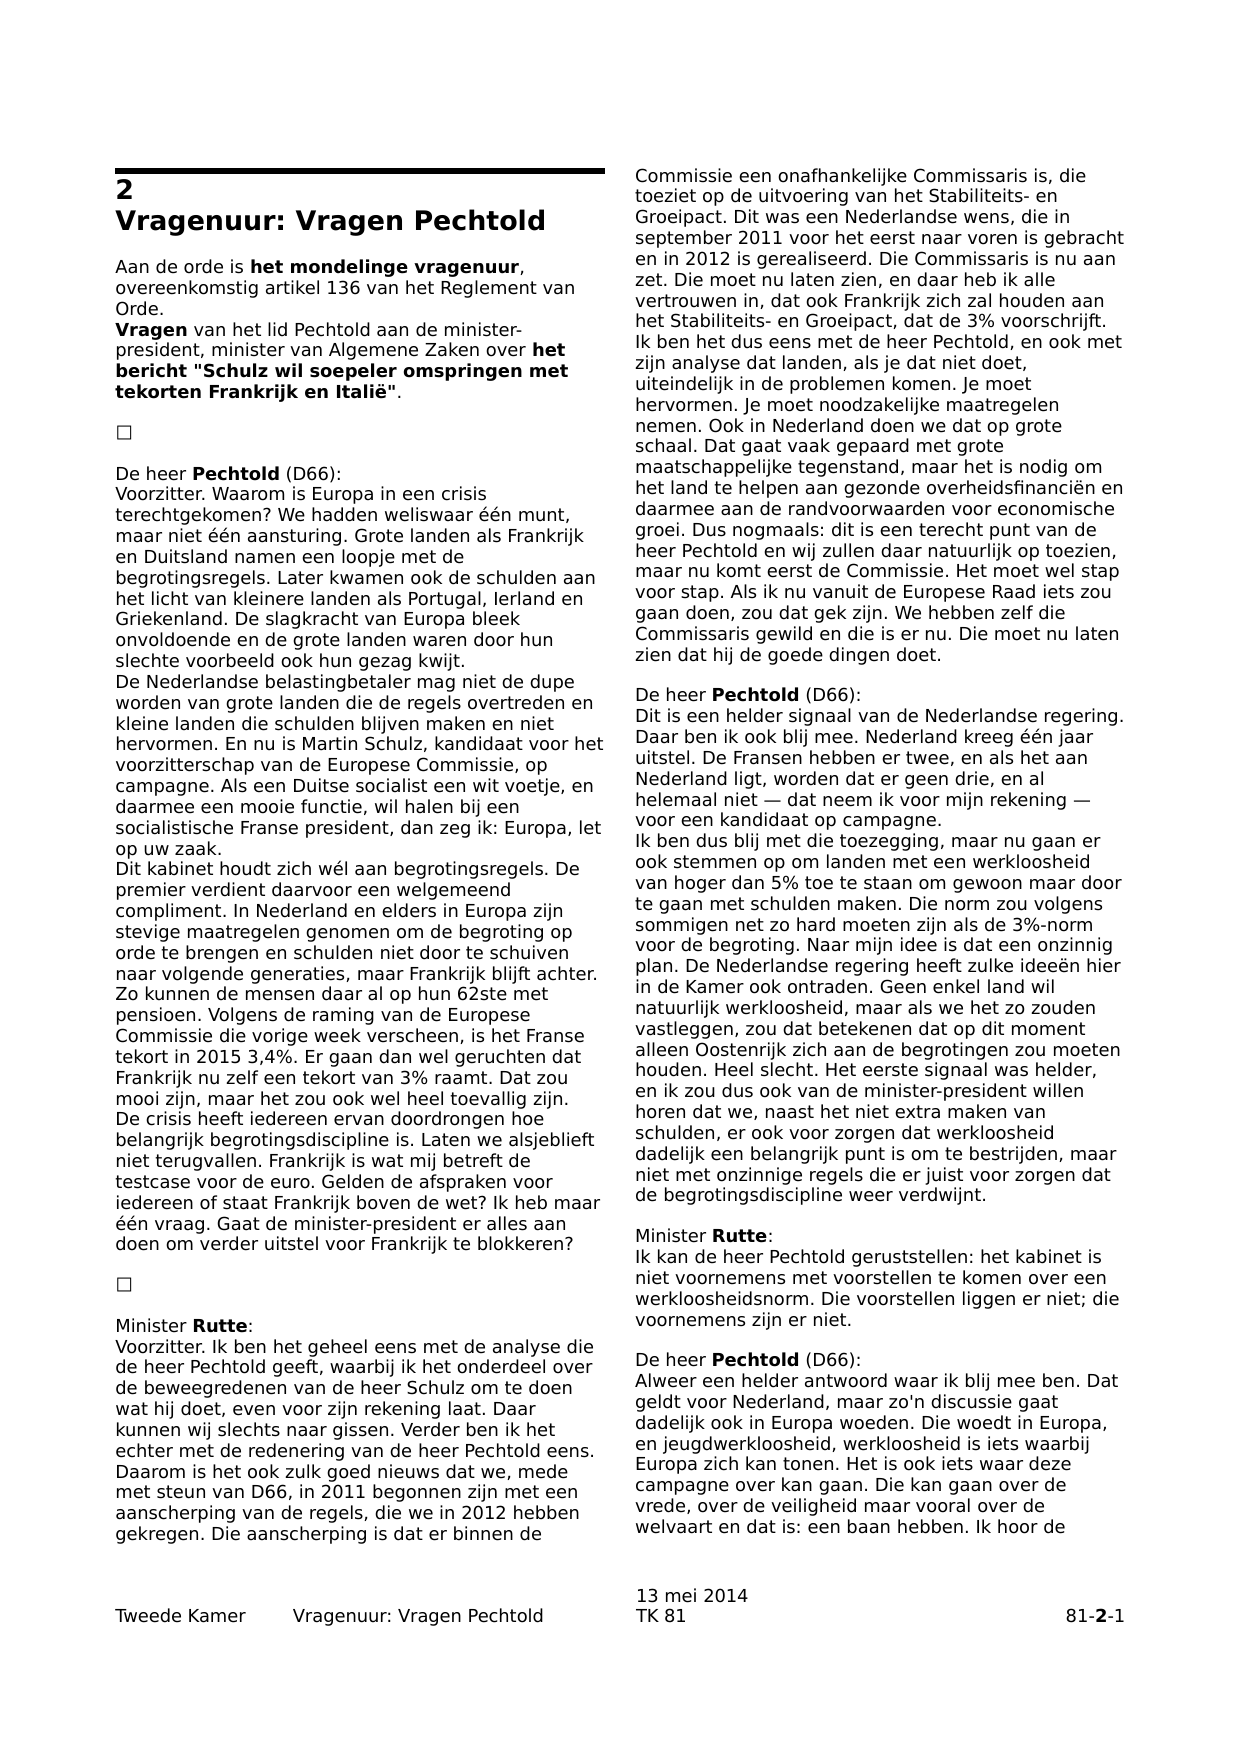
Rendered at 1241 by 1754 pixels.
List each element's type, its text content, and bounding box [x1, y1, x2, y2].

text De heer Pechtold (D66): [635, 1350, 1125, 1371]
text ⬜ [115, 1275, 605, 1296]
text Voorzitter. Waarom is Europa in een crisis terechtgekomen? We hadden weliswaar één munt, maar niet één aansturing. Grote landen als Frankrijk en Duitsland namen een loopje met de begrotingsregels. Later kwamen ook de schulden aan het licht van kleinere landen als Portugal, Ierland en Griekenland. De slagkracht van Europa bleek onvoldoende en de grote landen waren door hun slechte voorbeeld ook hun gezag kwijt. [115, 484, 605, 672]
text Ik ben het dus eens met de heer Pechtold, en ook met zijn analyse dat landen, als je dat niet doet, uiteindelijk in de problemen komen. Je moet hervormen. Je moet noodzakelijke maatregelen nemen. Ook in Nederland doen we dat op grote schaal. Dat gaat vaak gepaard met grote maatschappelijke tegenstand, maar het is nodig om het land te helpen aan gezonde overheidsfinanciën en daarmee aan de randvoorwaarden voor economische groei. Dus nogmaals: dit is een terecht punt van de heer Pechtold en wij zullen daar natuurlijk op toezien, maar nu komt eerst de Commissie. Het moet wel stap voor stap. Als ik nu vanuit de Europese Raad iets zou gaan doen, zou dat gek zijn. We hebben zelf die Commissaris gewild en die is er nu. Die moet nu laten zien dat hij de goede dingen doet. [635, 332, 1125, 665]
text Dit is een helder signaal van de Nederlandse regering. Daar ben ik ook blij mee. Nederland kreeg één jaar uitstel. De Fransen hebben er twee, en als het aan Nederland ligt, worden dat er geen drie, en al helemaal niet — dat neem ik voor mijn rekening — voor een kandidaat op campagne. [635, 706, 1125, 831]
text Alweer een helder antwoord waar ik blij mee ben. Dat geldt voor Nederland, maar zo'n discussie gaat dadelijk ook in Europa woeden. Die woedt in Europa, en jeugdwerkloosheid, werkloosheid is iets waarbij Europa zich kan tonen. Het is ook iets waar deze campagne over kan gaan. Die kan gaan over de vrede, over de veiligheid maar vooral over de welvaart en dat is: een baan hebben. Ik hoor de [635, 1371, 1125, 1537]
text De Nederlandse belastingbetaler mag niet de dupe worden van grote landen die de regels overtreden en kleine landen die schulden blijven maken en niet hervormen. En nu is Martin Schulz, kandidaat voor het voorzitterschap van de Europese Commissie, op campagne. Als een Duitse socialist een wit voetje, en daarmee een mooie functie, wil halen bij een socialistische Franse president, dan zeg ik: Europa, let op uw zaak. [115, 672, 605, 859]
text De crisis heeft iedereen ervan doordrongen hoe belangrijk begrotingsdiscipline is. Laten we alsjeblieft niet terugvallen. Frankrijk is wat mij betreft de testcase voor de euro. Gelden de afspraken voor iedereen of staat Frankrijk boven de wet? Ik heb maar één vraag. Gaat de minister-president er alles aan doen om verder uitstel voor Frankrijk te blokkeren? [115, 1109, 605, 1255]
text Ik ben dus blij met die toezegging, maar nu gaan er ook stemmen op om landen met een werkloosheid van hoger dan 5% toe te staan om gewoon maar door te gaan met schulden maken. Die norm zou volgens sommigen net zo hard moeten zijn als de 3%-norm voor de begroting. Naar mijn idee is dat een onzinnig plan. De Nederlandse regering heeft zulke ideeën hier in de Kamer ook ontraden. Geen enkel land wil natuurlijk werkloosheid, maar als we het zo zouden vastleggen, zou dat betekenen dat op dit moment alleen Oostenrijk zich aan de begrotingen zou moeten houden. Heel slecht. Het eerste signaal was helder, en ik zou dus ook van de minister-president willen horen dat we, naast het niet extra maken van schulden, er ook voor zorgen dat werkloosheid dadelijk een belangrijk punt is om te bestrijden, maar niet met onzinnige regels die er juist voor zorgen dat de begrotingsdiscipline weer verdwijnt. [635, 831, 1125, 1206]
text Minister Rutte: [115, 1316, 605, 1336]
text Vragen van het lid Pechtold aan de minister-president, minister van Algemene Zaken over het bericht "Schulz wil soepeler omspringen met tekorten Frankrijk en Italië". [115, 319, 605, 403]
text Commissie een onafhankelijke Commissaris is, die toeziet op de uitvoering van het Stabiliteits- en Groeipact. Dit was een Nederlandse wens, die in september 2011 voor het eerst naar voren is gebracht en in 2012 is gerealiseerd. Die Commissaris is nu aan zet. Die moet nu laten zien, en daar heb ik alle vertrouwen in, dat ook Frankrijk zich zal houden aan het Stabiliteits- en Groeipact, dat de 3% voorschrijft. [635, 165, 1125, 332]
text De heer Pechtold (D66): [115, 463, 605, 484]
text Minister Rutte: [635, 1226, 1125, 1247]
text Aan de orde is het mondelinge vragenuur, overeenkomstig artikel 136 van het Reglement van Orde. [115, 257, 605, 319]
text De heer Pechtold (D66): [635, 685, 1125, 706]
title 2 Vragenuur: Vragen Pechtold [115, 174, 605, 237]
text Ik kan de heer Pechtold geruststellen: het kabinet is niet voornemens met voorstellen te komen over een werkloosheidsnorm. Die voorstellen liggen er niet; die voornemens zijn er niet. [635, 1247, 1125, 1330]
text Dit kabinet houdt zich wél aan begrotingsregels. De premier verdient daarvoor een welgemeend compliment. In Nederland en elders in Europa zijn stevige maatregelen genomen om de begroting op orde te brengen en schulden niet door te schuiven naar volgende generaties, maar Frankrijk blijft achter. Zo kunnen de mensen daar al op hun 62ste met pensioen. Volgens de raming van de Europese Commissie die vorige week verscheen, is het Franse tekort in 2015 3,4%. Er gaan dan wel geruchten dat Frankrijk nu zelf een tekort van 3% raamt. Dat zou mooi zijn, maar het zou ook wel heel toevallig zijn. [115, 859, 605, 1109]
text Voorzitter. Ik ben het geheel eens met de analyse die de heer Pechtold geeft, waarbij ik het onderdeel over de beweegredenen van de heer Schulz om te doen wat hij doet, even voor zijn rekening laat. Daar kunnen wij slechts naar gissen. Verder ben ik het echter met de redenering van de heer Pechtold eens. Daarom is het ook zulk goed nieuws dat we, mede met steun van D66, in 2011 begonnen zijn met een aanscherping van de regels, die we in 2012 hebben gekregen. Die aanscherping is dat er binnen de [115, 1336, 605, 1545]
text ⬜ [115, 423, 605, 443]
